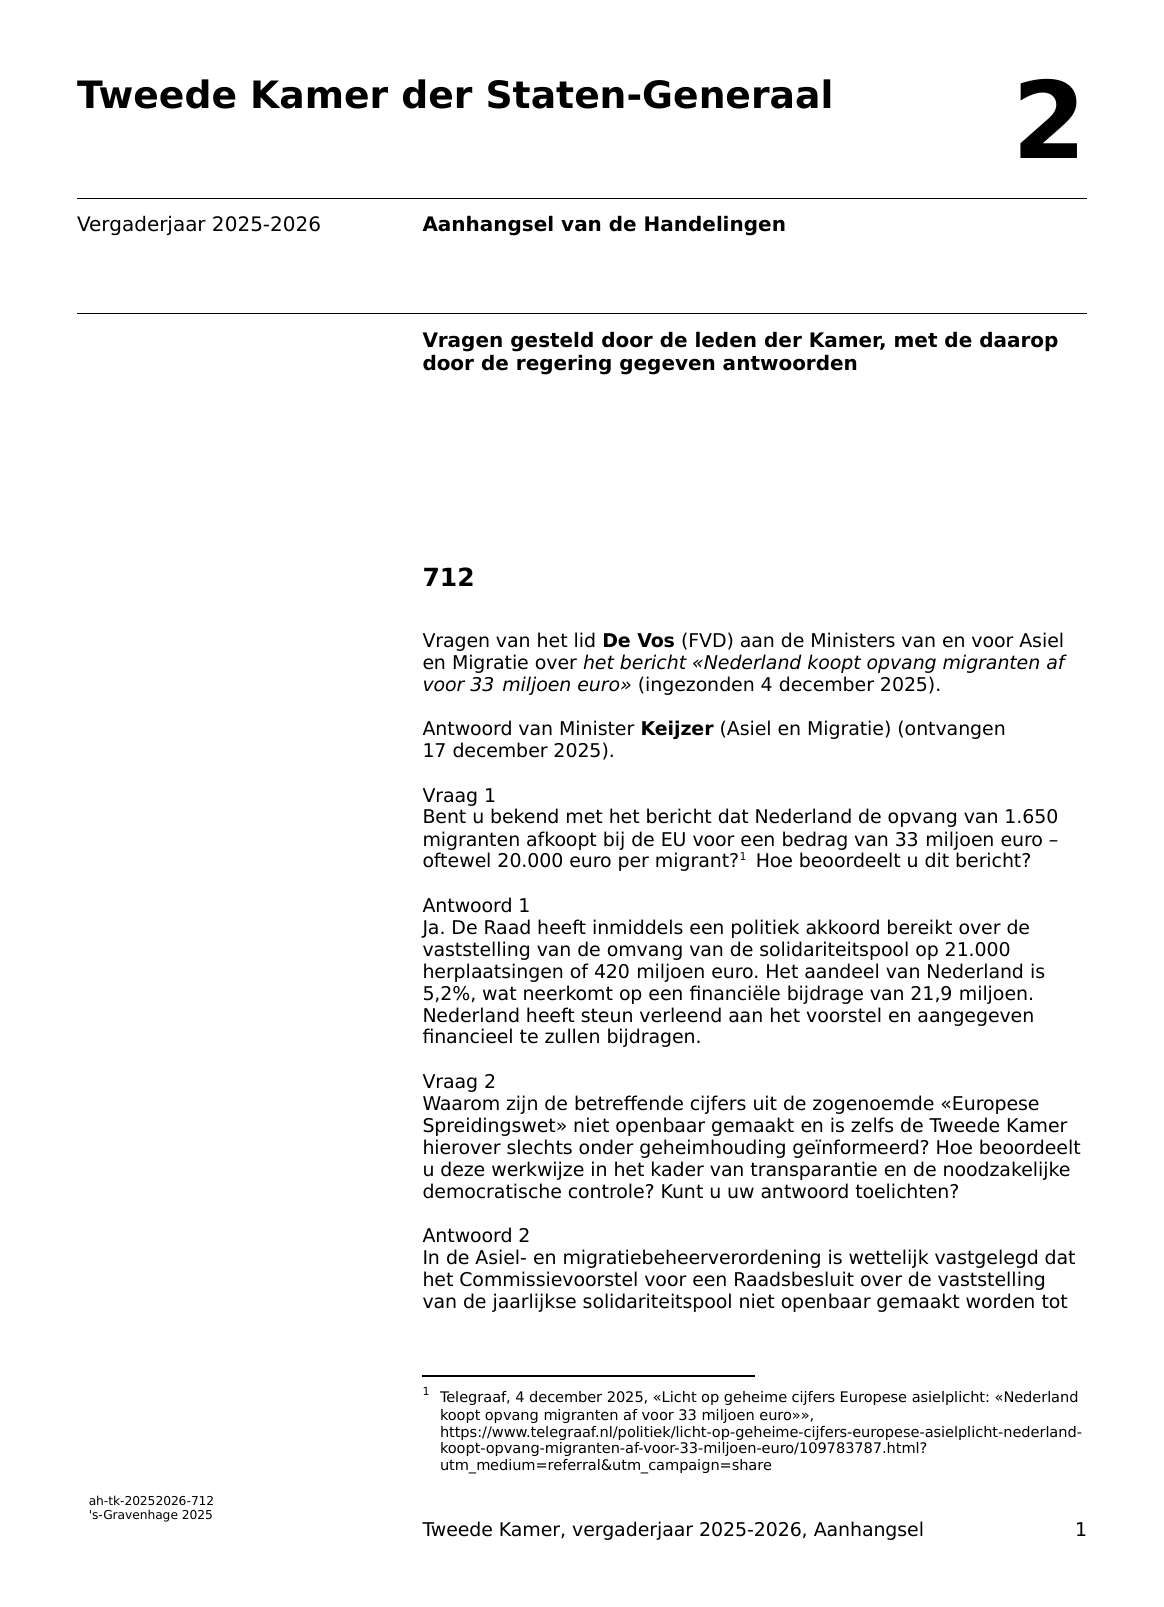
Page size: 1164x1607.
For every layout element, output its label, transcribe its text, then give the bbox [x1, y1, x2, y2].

table_cell [77, 314, 422, 375]
table_cell Vergaderjaar 2025-2026 [77, 199, 422, 313]
text 712 [422, 563, 1087, 592]
text 's-Gravenhage 2025 [88, 1508, 323, 1522]
text ah-tk-20252026-712 [88, 1494, 323, 1508]
table_header 2 [886, 59, 1087, 198]
table_cell Aanhangsel van de Handelingen [422, 199, 1087, 313]
text Antwoord 1 [422, 894, 1087, 917]
text Antwoord van Minister Keijzer (Asiel en Migratie) (ontvangen 17 december 2025). [422, 718, 1087, 762]
table_header Tweede Kamer der Staten-Generaal [77, 59, 886, 198]
text Vraag 2 [422, 1071, 1087, 1093]
table_cell Vragen gesteld door de leden der Kamer, met de daarop door de regering gegeven antwoorden [422, 314, 1087, 375]
text Vragen van het lid De Vos (FVD) aan de Ministers van en voor Asiel en Migratie over het bericht «Nederland koopt opvang migranten af voor 33 miljoen euro» (ingezonden 4 december 2025). [422, 630, 1087, 696]
text Bent u bekend met het bericht dat Nederland de opvang van 1.650 migranten afkoopt bij de EU voor een bedrag van 33 miljoen euro – oftewel 20.000 euro per migrant? Hoe beoordeelt u dit bericht? [422, 806, 1087, 872]
text Antwoord 2 [422, 1225, 1087, 1247]
text Ja. De Raad heeft inmiddels een politiek akkoord bereikt over de vaststelling van de omvang van de solidariteitspool op 21.000 herplaatsingen of 420 miljoen euro. Het aandeel van Nederland is 5,2%, wat neerkomt op een financiële bijdrage van 21,9 miljoen. Nederland heeft steun verleend aan het voorstel en aangegeven financieel te zullen bijdragen. [422, 917, 1087, 1048]
text Vraag 1 [422, 784, 1087, 806]
text Waarom zijn de betreffende cijfers uit de zogenoemde «Europese Spreidingswet» niet openbaar gemaakt en is zelfs de Tweede Kamer hierover slechts onder geheimhouding geïnformeerd? Hoe beoordeelt u deze werkwijze in het kader van transparantie en de noodzakelijke democratische controle? Kunt u uw antwoord toelichten? [422, 1093, 1087, 1202]
text In de Asiel- en migratiebeheerverordening is wettelijk vastgelegd dat het Commissievoorstel voor een Raadsbesluit over de vaststelling van de jaarlijkse solidariteitspool niet openbaar gemaakt worden tot [422, 1247, 1087, 1313]
text Telegraaf, 4 december 2025, «Licht op geheime cijfers Europese asielplicht: «Nederland koopt opvang migranten af voor 33 miljoen euro»», https://www.telegraaf.nl/politiek/licht-op-geheime-cijfers-europese-asielplicht-nederland-koopt-opvang-migranten-af-voor-33-miljoen-euro/109783787.html?utm_medium=referral&utm_campaign=share [422, 1385, 1087, 1474]
